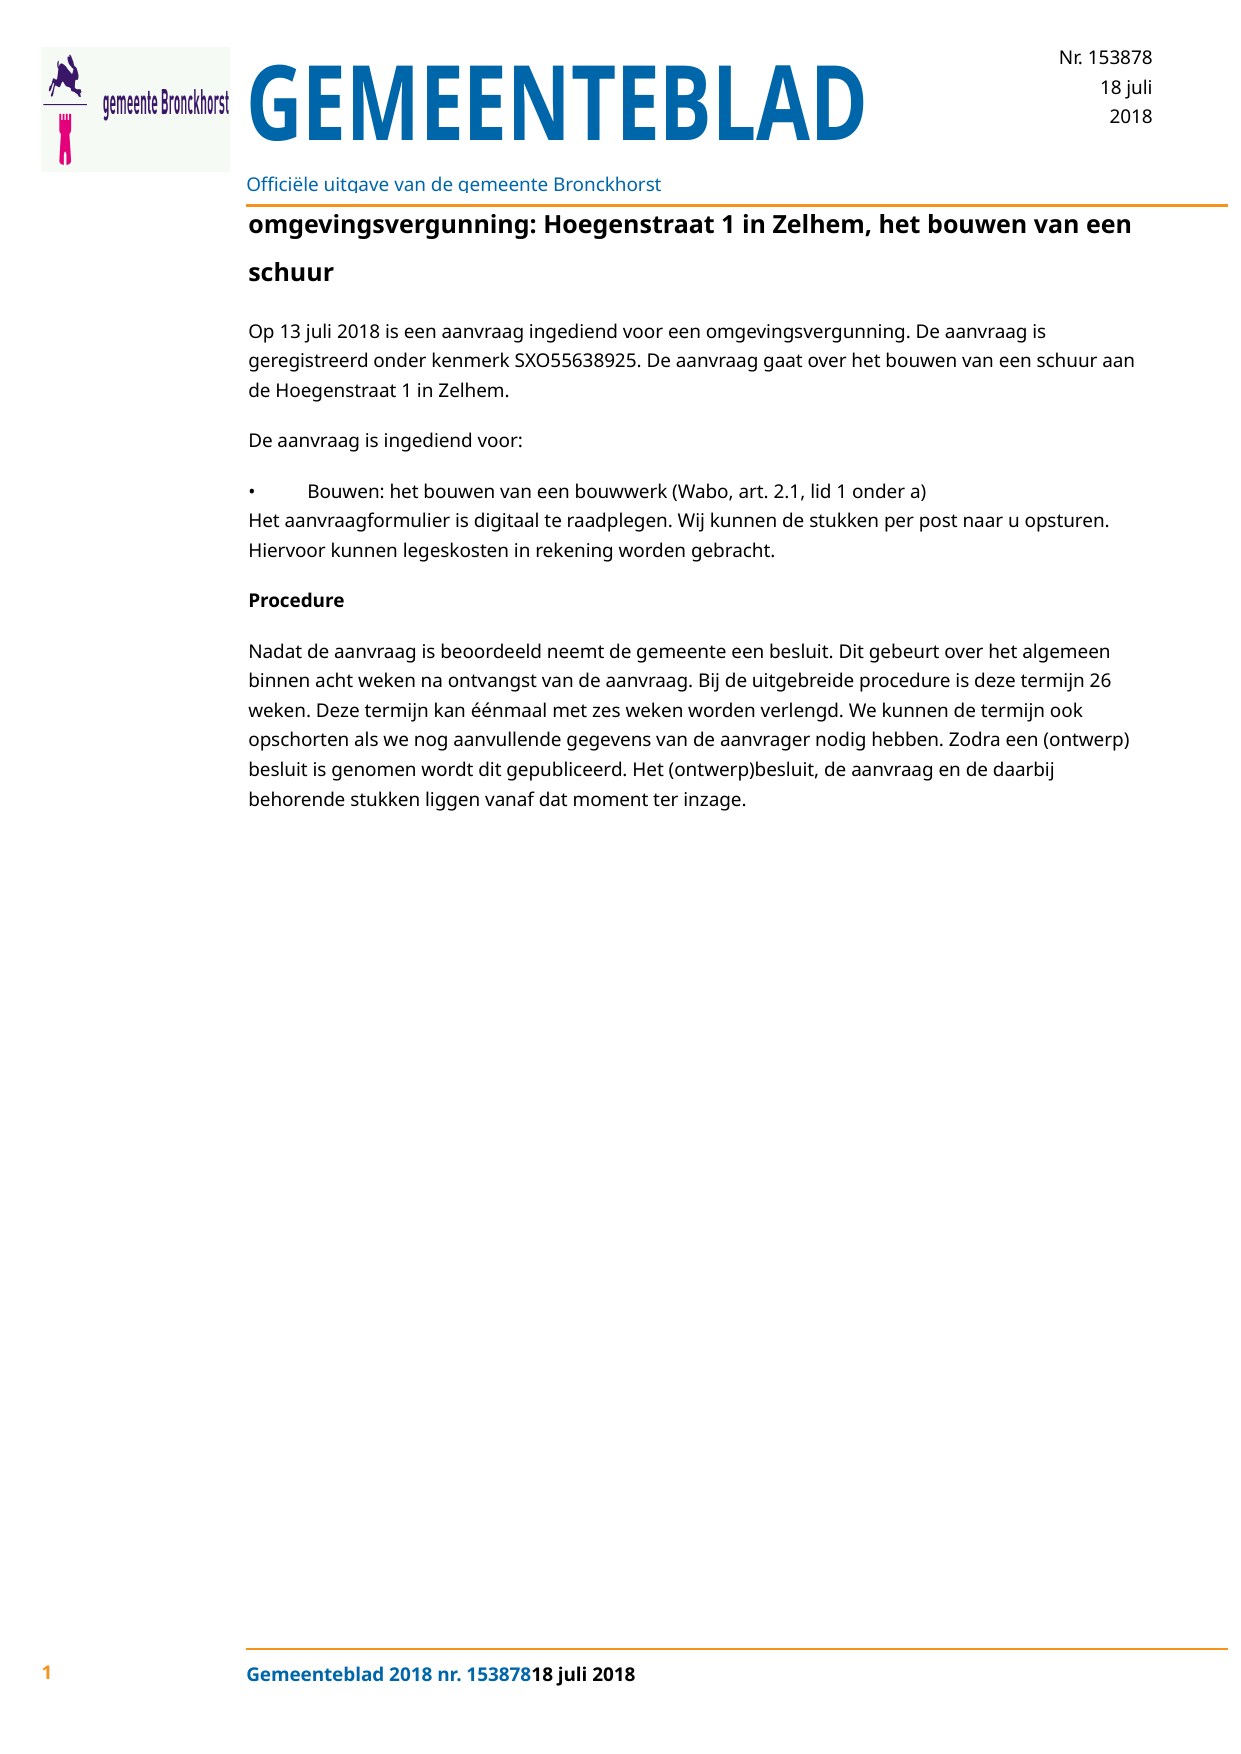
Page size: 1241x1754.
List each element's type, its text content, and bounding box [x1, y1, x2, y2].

text omgevingsvergunning: Hoegenstraat 1 in Zelhem, het bouwen van een schuur [248, 207, 1152, 288]
text De aanvraag is ingediend voor: [248, 427, 1152, 453]
text Het aanvraagformulier is digitaal te raadplegen. Wij kunnen de stukken per post naar u opsturen. Hiervoor kunnen legeskosten in rekening worden gebracht. [248, 507, 1152, 563]
picture [41, 47, 231, 172]
list Bouwen: het bouwen van een bouwwerk (Wabo, art. 2.1, lid 1 onder a) [248, 478, 1152, 504]
text Op 13 juli 2018 is een aanvraag ingediend voor een omgevingsvergunning. De aanvraag is geregistreerd onder kenmerk SXO55638925. De aanvraag gaat over het bouwen van een schuur aan de Hoegenstraat 1 in Zelhem. [248, 318, 1152, 403]
text Nadat de aanvraag is beoordeeld neemt de gemeente een besluit. Dit gebeurt over het algemeen binnen acht weken na ontvangst van de aanvraag. Bij de uitgebreide procedure is deze termijn 26 weken. Deze termijn kan éénmaal met zes weken worden verlengd. We kunnen de termijn ook opschorten als we nog aanvullende gegevens van de aanvrager nodig hebben. Zodra een (ontwerp) besluit is genomen wordt dit gepubliceerd. Het (ontwerp)besluit, de aanvraag en de daarbij behorende stukken liggen vanaf dat moment ter inzage. [248, 638, 1152, 812]
text Procedure [248, 587, 1152, 613]
